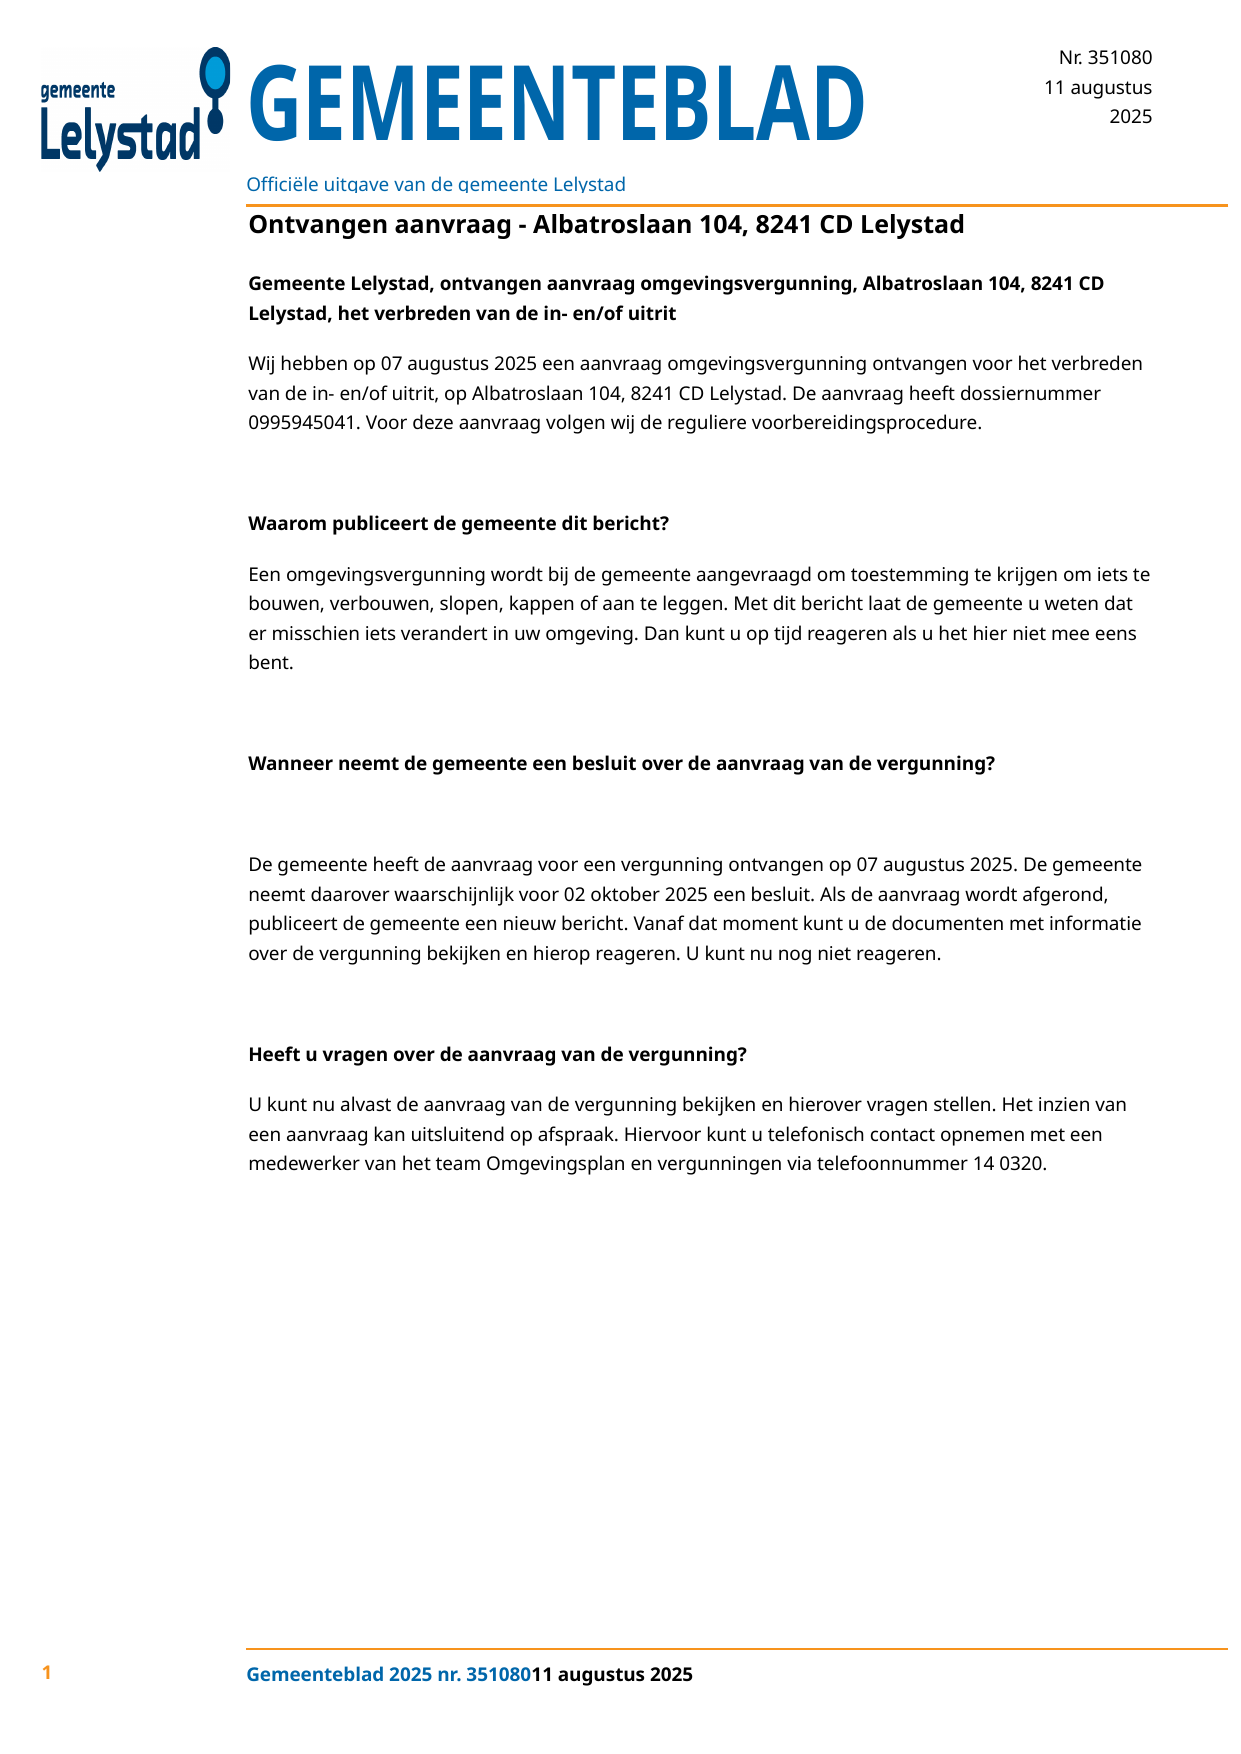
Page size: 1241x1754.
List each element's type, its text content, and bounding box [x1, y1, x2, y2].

text Een omgevingsvergunning wordt bij de gemeente aangevraagd om toestemming te krijgen om iets te bouwen, verbouwen, slopen, kappen of aan te leggen. Met dit bericht laat de gemeente u weten dat er misschien iets verandert in uw omgeving. Dan kunt u op tijd reageren als u het hier niet mee eens bent. [248, 561, 1152, 675]
text U kunt nu alvast de aanvraag van de vergunning bekijken en hierover vragen stellen. Het inzien van een aanvraag kan uitsluitend op afspraak. Hiervoor kunt u telefonisch contact opnemen met een medewerker van het team Omgevingsplan en vergunningen via telefoonnummer 14 0320. [248, 1091, 1152, 1176]
text De gemeente heeft de aanvraag voor een vergunning ontvangen op 07 augustus 2025. De gemeente neemt daarover waarschijnlijk voor 02 oktober 2025 een besluit. Als de aanvraag wordt afgerond, publiceert de gemeente een nieuw bericht. Vanaf dat moment kunt u de documenten met informatie over de vergunning bekijken en hierop reageren. U kunt nu nog niet reageren. [248, 851, 1152, 966]
text Waarom publiceert de gemeente dit bericht? [248, 510, 1152, 536]
text Wij hebben op 07 augustus 2025 een aanvraag omgevingsvergunning ontvangen voor het verbreden van de in- en/of uitrit, op Albatroslaan 104, 8241 CD Lelystad. De aanvraag heeft dossiernummer 0995945041. Voor deze aanvraag volgen wij de reguliere voorbereidingsprocedure. [248, 350, 1152, 435]
text Ontvangen aanvraag - Albatroslaan 104, 8241 CD Lelystad [248, 207, 1152, 241]
text Heeft u vragen over de aanvraag van de vergunning? [248, 1041, 1152, 1066]
picture [41, 47, 231, 172]
text Wanneer neemt de gemeente een besluit over de aanvraag van de vergunning? [248, 750, 1152, 776]
text Gemeente Lelystad, ontvangen aanvraag omgevingsvergunning, Albatroslaan 104, 8241 CD Lelystad, het verbreden van de in- en/of uitrit [248, 270, 1152, 326]
